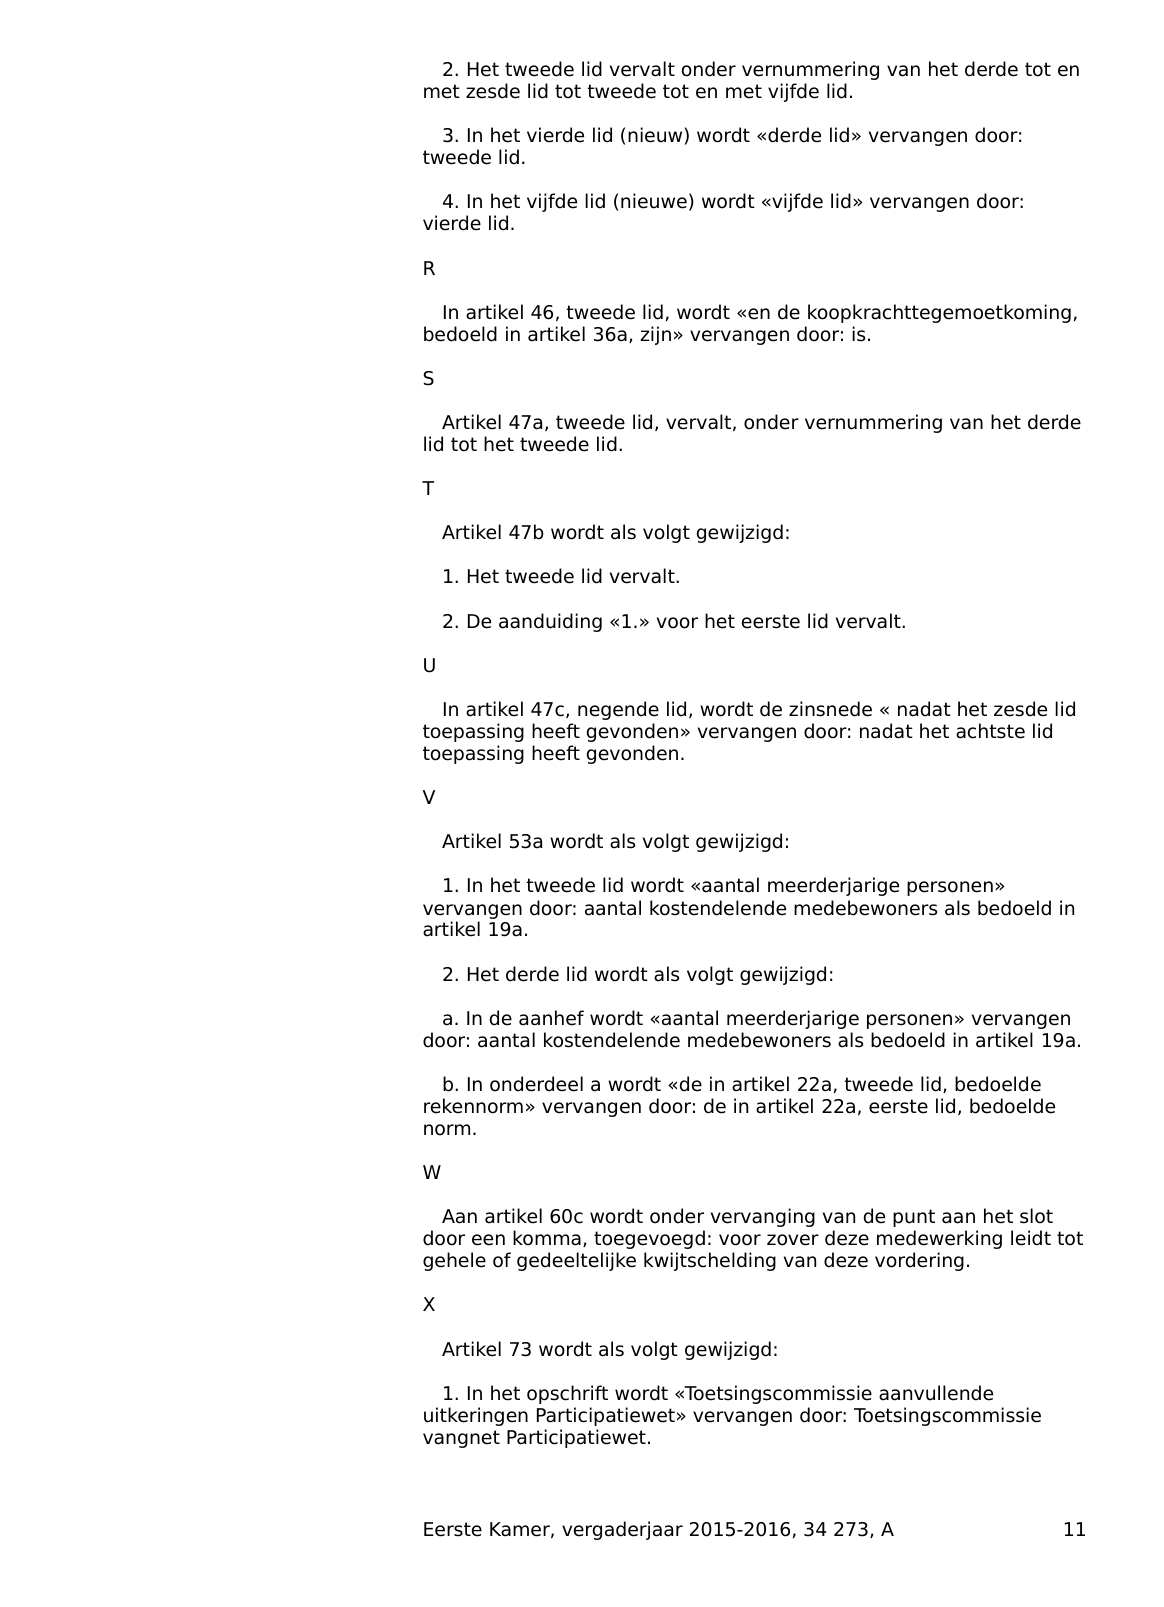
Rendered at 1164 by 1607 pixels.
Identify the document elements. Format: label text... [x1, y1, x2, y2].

text 4. In het vijfde lid (nieuwe) wordt «vijfde lid» vervangen door: vierde lid. [422, 191, 1087, 235]
text In artikel 47c, negende lid, wordt de zinsnede « nadat het zesde lid toepassing heeft gevonden» vervangen door: nadat het achtste lid toepassing heeft gevonden. [422, 699, 1087, 765]
text V [422, 787, 1087, 809]
text In artikel 46, tweede lid, wordt «en de koopkrachttegemoetkoming, bedoeld in artikel 36a, zijn» vervangen door: is. [422, 302, 1087, 346]
text Artikel 53a wordt als volgt gewijzigd: [422, 831, 1087, 853]
text R [422, 257, 1087, 279]
text Artikel 47b wordt als volgt gewijzigd: [422, 522, 1087, 544]
text S [422, 368, 1087, 390]
text Artikel 47a, tweede lid, vervalt, onder vernummering van het derde lid tot het tweede lid. [422, 412, 1087, 456]
text b. In onderdeel a wordt «de in artikel 22a, tweede lid, bedoelde rekennorm» vervangen door: de in artikel 22a, eerste lid, bedoelde norm. [422, 1074, 1087, 1140]
text 1. Het tweede lid vervalt. [422, 566, 1087, 588]
text Artikel 73 wordt als volgt gewijzigd: [422, 1338, 1087, 1360]
text 2. Het derde lid wordt als volgt gewijzigd: [422, 963, 1087, 986]
text 1. In het tweede lid wordt «aantal meerderjarige personen» vervangen door: aantal kostendelende medebewoners als bedoeld in artikel 19a. [422, 875, 1087, 941]
text 3. In het vierde lid (nieuw) wordt «derde lid» vervangen door: tweede lid. [422, 125, 1087, 169]
text W [422, 1162, 1087, 1184]
text T [422, 478, 1087, 500]
text X [422, 1294, 1087, 1316]
text 2. De aanduiding «1.» voor het eerste lid vervalt. [422, 611, 1087, 633]
text 1. In het opschrift wordt «Toetsingscommissie aanvullende uitkeringen Participatiewet» vervangen door: Toetsingscommissie vangnet Participatiewet. [422, 1383, 1087, 1448]
text a. In de aanhef wordt «aantal meerderjarige personen» vervangen door: aantal kostendelende medebewoners als bedoeld in artikel 19a. [422, 1008, 1087, 1052]
text U [422, 655, 1087, 677]
text Aan artikel 60c wordt onder vervanging van de punt aan het slot door een komma, toegevoegd: voor zover deze medewerking leidt tot gehele of gedeeltelijke kwijtschelding van deze vordering. [422, 1206, 1087, 1272]
text 2. Het tweede lid vervalt onder vernummering van het derde tot en met zesde lid tot tweede tot en met vijfde lid. [422, 59, 1087, 103]
